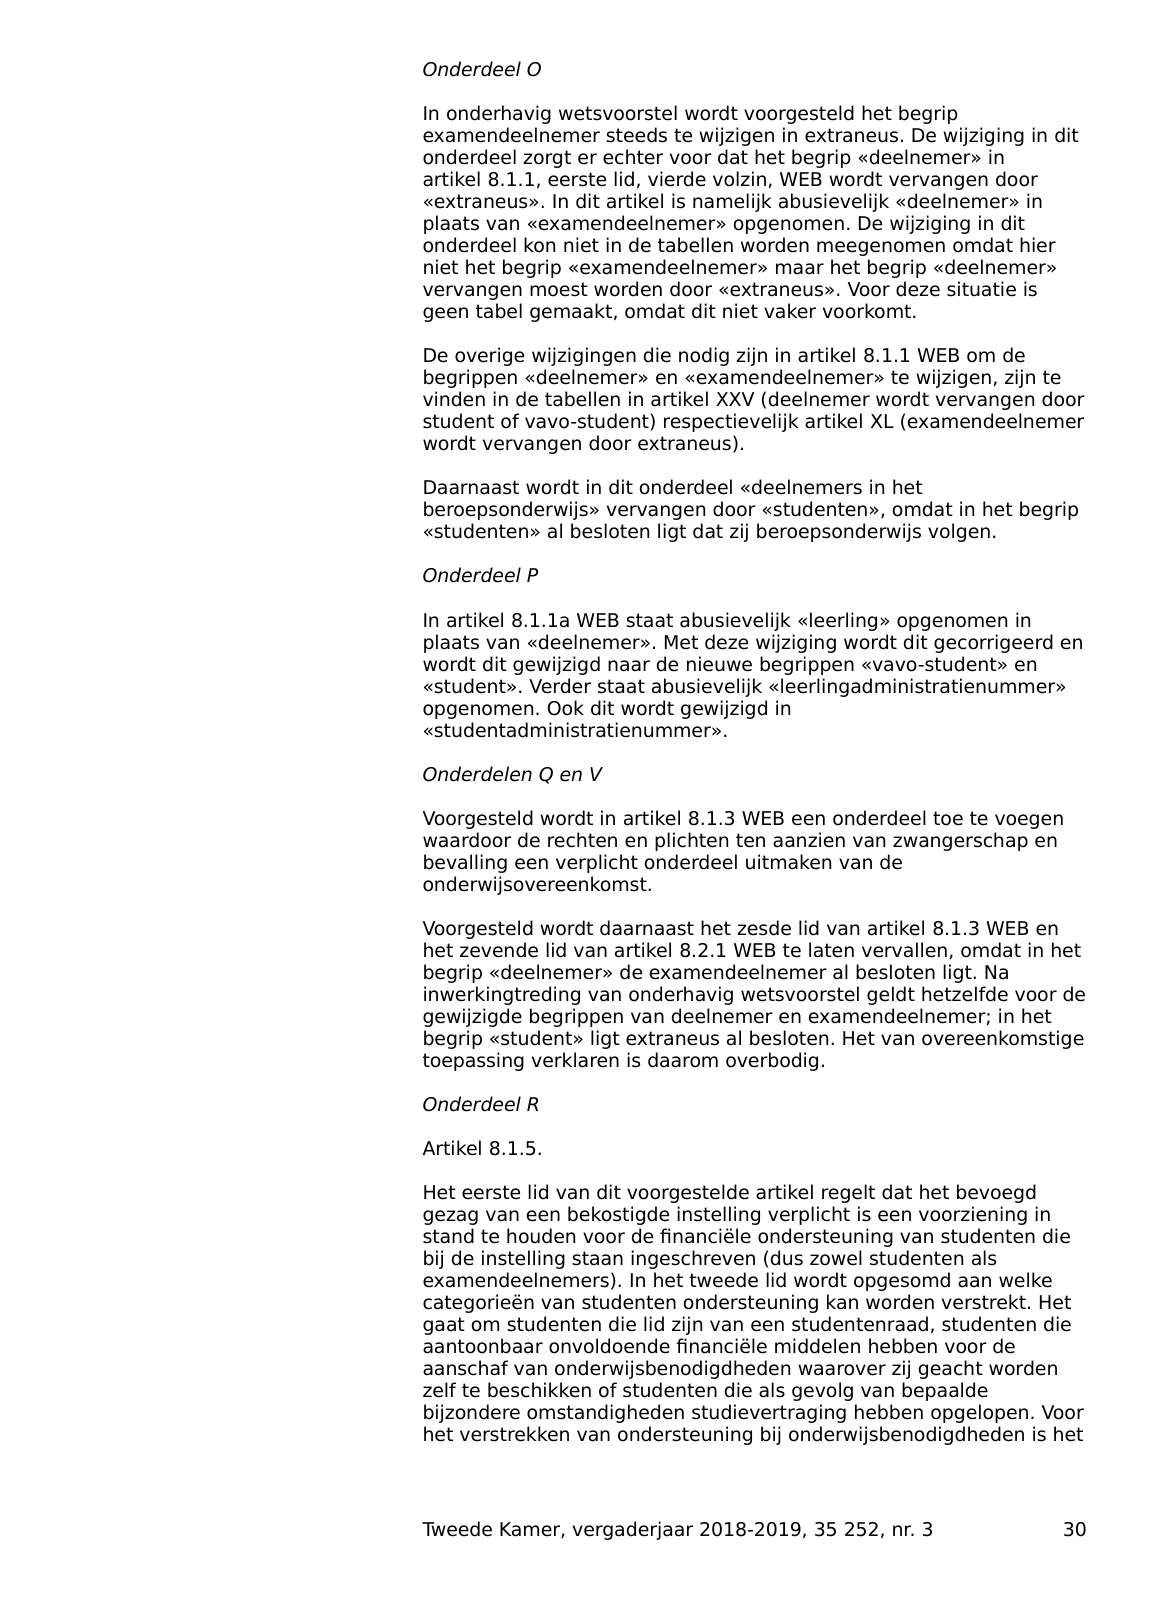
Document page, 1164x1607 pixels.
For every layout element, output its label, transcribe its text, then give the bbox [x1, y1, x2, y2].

text Voorgesteld wordt daarnaast het zesde lid van artikel 8.1.3 WEB en het zevende lid van artikel 8.2.1 WEB te laten vervallen, omdat in het begrip «deelnemer» de examendeelnemer al besloten ligt. Na inwerkingtreding van onderhavig wetsvoorstel geldt hetzelfde voor de gewijzigde begrippen van deelnemer en examendeelnemer; in het begrip «student» ligt extraneus al besloten. Het van overeenkomstige toepassing verklaren is daarom overbodig. [422, 918, 1087, 1072]
text De overige wijzigingen die nodig zijn in artikel 8.1.1 WEB om de begrippen «deelnemer» en «examendeelnemer» te wijzigen, zijn te vinden in de tabellen in artikel XXV (deelnemer wordt vervangen door student of vavo-student) respectievelijk artikel XL (examendeelnemer wordt vervangen door extraneus). [422, 345, 1087, 455]
subtitle Onderdeel R [422, 1094, 1087, 1116]
text Voorgesteld wordt in artikel 8.1.3 WEB een onderdeel toe te voegen waardoor de rechten en plichten ten aanzien van zwangerschap en bevalling een verplicht onderdeel uitmaken van de onderwijsovereenkomst. [422, 808, 1087, 896]
subtitle Onderdelen Q en V [422, 764, 1087, 786]
text Het eerste lid van dit voorgestelde artikel regelt dat het bevoegd gezag van een bekostigde instelling verplicht is een voorziening in stand te houden voor de financiële ondersteuning van studenten die bij de instelling staan ingeschreven (dus zowel studenten als examendeelnemers). In het tweede lid wordt opgesomd aan welke categorieën van studenten ondersteuning kan worden verstrekt. Het gaat om studenten die lid zijn van een studentenraad, studenten die aantoonbaar onvoldoende financiële middelen hebben voor de aanschaf van onderwijsbenodigdheden waarover zij geacht worden zelf te beschikken of studenten die als gevolg van bepaalde bijzondere omstandigheden studievertraging hebben opgelopen. Voor het verstrekken van ondersteuning bij onderwijsbenodigdheden is het [422, 1182, 1087, 1446]
text Daarnaast wordt in dit onderdeel «deelnemers in het beroepsonderwijs» vervangen door «studenten», omdat in het begrip «studenten» al besloten ligt dat zij beroepsonderwijs volgen. [422, 477, 1087, 543]
subtitle Onderdeel O [422, 59, 1087, 81]
subtitle Artikel 8.1.5. [422, 1138, 1087, 1160]
subtitle Onderdeel P [422, 565, 1087, 587]
text In artikel 8.1.1a WEB staat abusievelijk «leerling» opgenomen in plaats van «deelnemer». Met deze wijziging wordt dit gecorrigeerd en wordt dit gewijzigd naar de nieuwe begrippen «vavo-student» en «student». Verder staat abusievelijk «leerlingadministratienummer» opgenomen. Ook dit wordt gewijzigd in «studentadministratienummer». [422, 609, 1087, 741]
text In onderhavig wetsvoorstel wordt voorgesteld het begrip examendeelnemer steeds te wijzigen in extraneus. De wijziging in dit onderdeel zorgt er echter voor dat het begrip «deelnemer» in artikel 8.1.1, eerste lid, vierde volzin, WEB wordt vervangen door «extraneus». In dit artikel is namelijk abusievelijk «deelnemer» in plaats van «examendeelnemer» opgenomen. De wijziging in dit onderdeel kon niet in de tabellen worden meegenomen omdat hier niet het begrip «examendeelnemer» maar het begrip «deelnemer» vervangen moest worden door «extraneus». Voor deze situatie is geen tabel gemaakt, omdat dit niet vaker voorkomt. [422, 103, 1087, 323]
